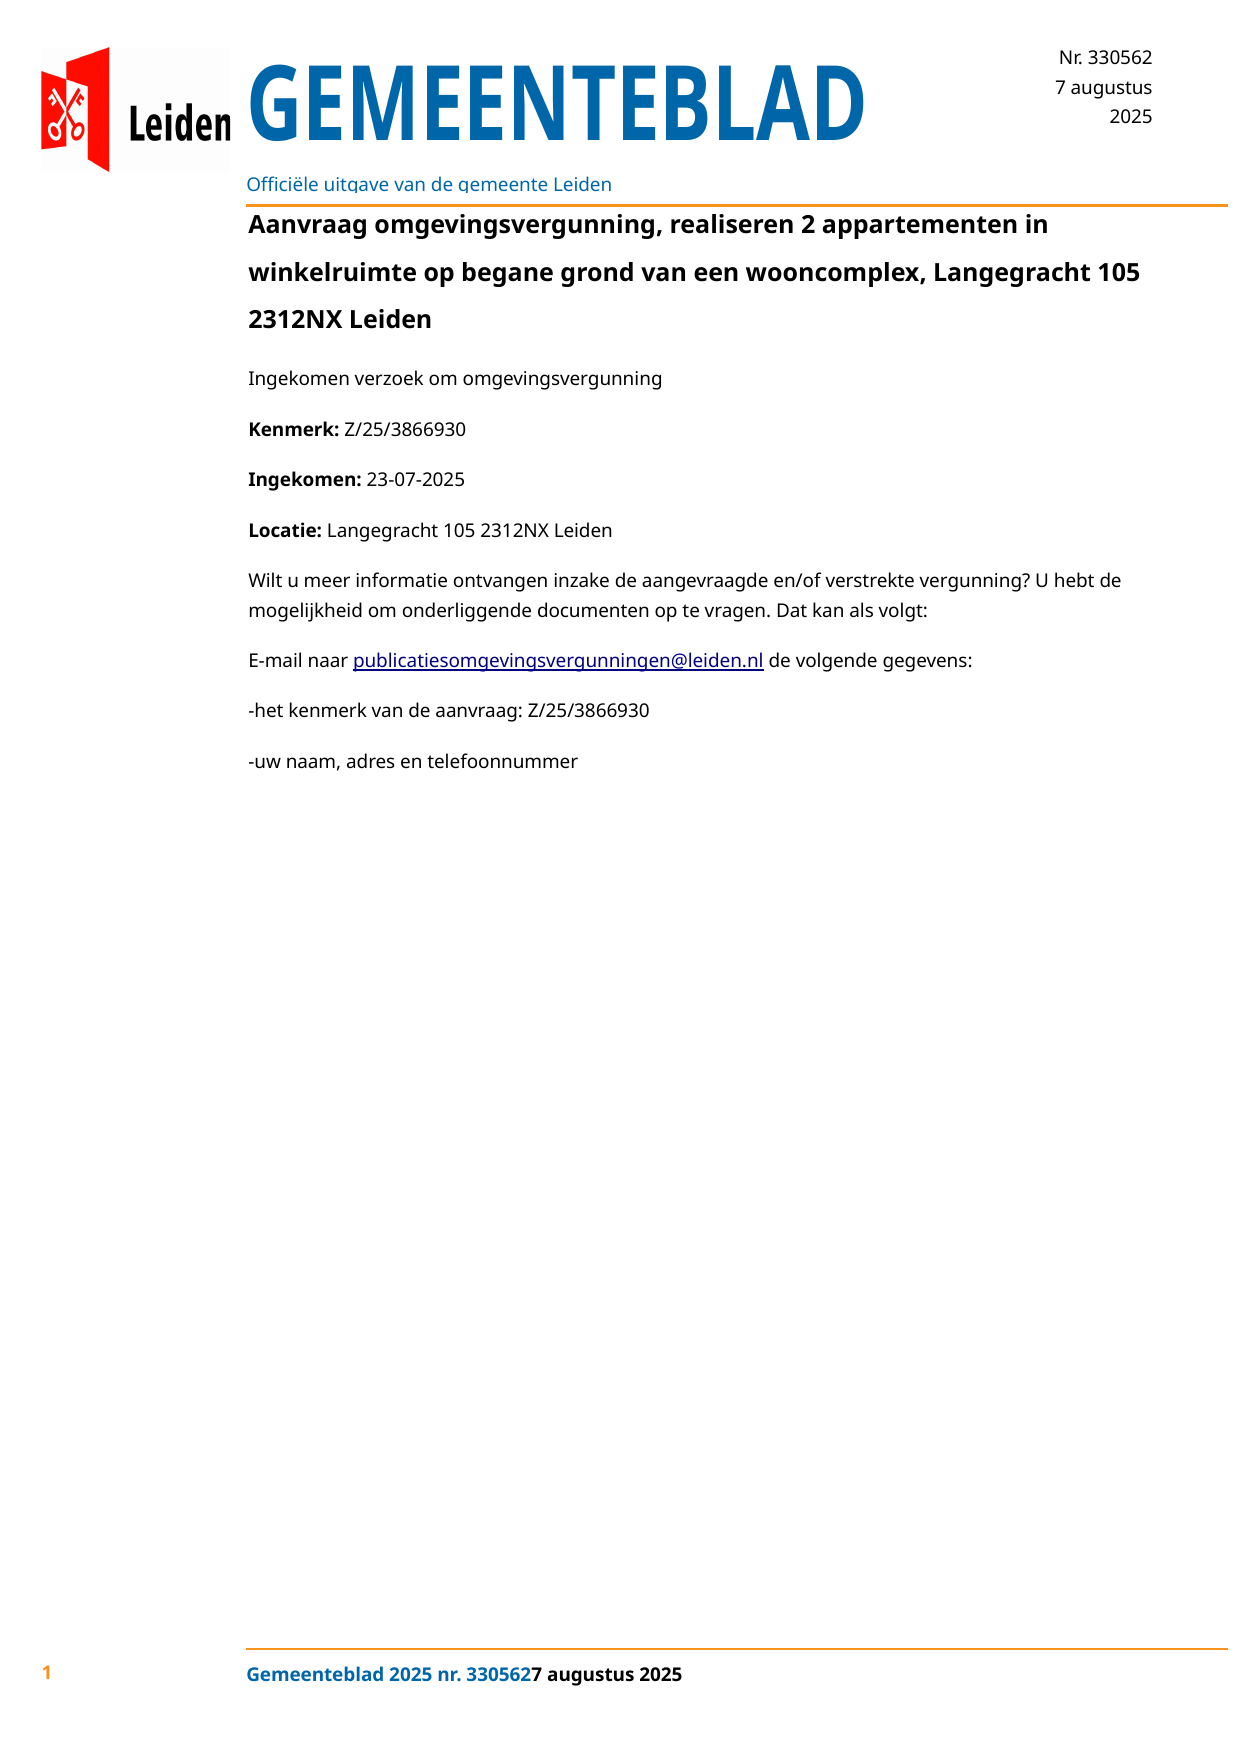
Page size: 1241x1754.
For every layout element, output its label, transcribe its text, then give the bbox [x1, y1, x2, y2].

text -het kenmerk van de aanvraag: Z/25/3866930 [248, 698, 1152, 723]
text Ingekomen verzoek om omgevingsvergunning [248, 366, 1152, 391]
picture [41, 47, 231, 172]
text E-mail naar publicatiesomgevingsvergunningen@leiden.nl de volgende gegevens: [248, 647, 1152, 673]
text Wilt u meer informatie ontvangen inzake de aangevraagde en/of verstrekte vergunning? U hebt de mogelijkheid om onderliggende documenten op te vragen. Dat kan als volgt: [248, 567, 1152, 622]
text Kenmerk: Z/25/3866930 [248, 416, 1152, 442]
text -uw naam, adres en telefoonnummer [248, 748, 1152, 774]
text Locatie: Langegracht 105 2312NX Leiden [248, 517, 1152, 542]
text Aanvraag omgevingsvergunning, realiseren 2 appartementen in winkelruimte op begane grond van een wooncomplex, Langegracht 105 2312NX Leiden [248, 207, 1152, 336]
text Ingekomen: 23-07-2025 [248, 466, 1152, 492]
